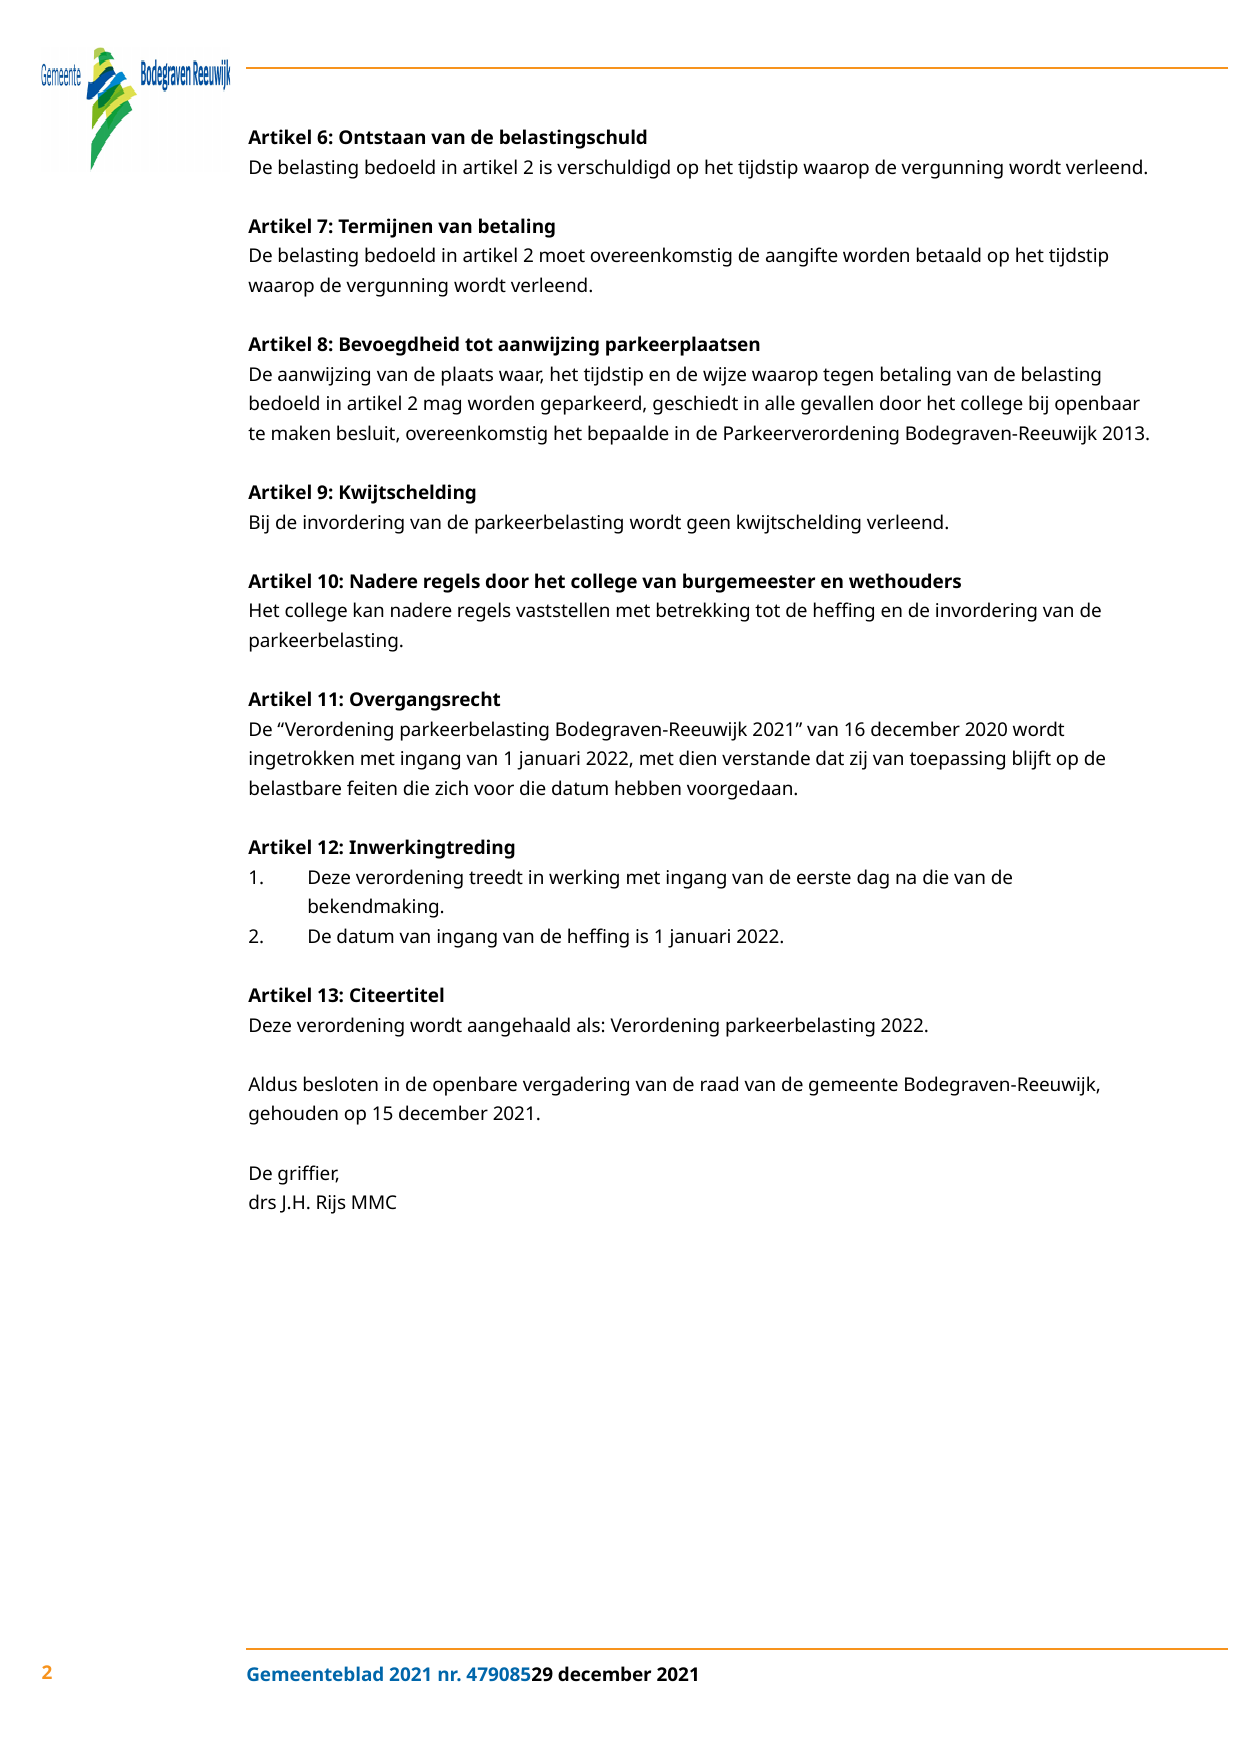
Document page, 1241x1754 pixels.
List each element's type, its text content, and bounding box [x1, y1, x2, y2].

text Artikel 6: Ontstaan van de belastingschuld [248, 124, 1152, 150]
text Deze verordening wordt aangehaald als: Verordening parkeerbelasting 2022. [248, 1012, 1152, 1038]
text Bij de invordering van de parkeerbelasting wordt geen kwijtschelding verleend. [248, 509, 1152, 535]
text De belasting bedoeld in artikel 2 is verschuldigd op het tijdstip waarop de vergunning wordt verleend. [248, 154, 1152, 180]
text Artikel 10: Nadere regels door het college van burgemeester en wethouders [248, 568, 1152, 594]
list Deze verordening treedt in werking met ingang van de eerste dag na die van de bekendmaking. [248, 864, 1152, 919]
text Artikel 13: Citeertitel [248, 982, 1152, 1008]
text Artikel 9: Kwijtschelding [248, 479, 1152, 505]
text Het college kan nadere regels vaststellen met betrekking tot de heffing en de invordering van de parkeerbelasting. [248, 598, 1152, 653]
picture [41, 47, 231, 172]
text Artikel 7: Termijnen van betaling [248, 213, 1152, 239]
text Artikel 11: Overgangsrecht [248, 686, 1152, 712]
text De “Verordening parkeerbelasting Bodegraven-Reeuwijk 2021” van 16 december 2020 wordt ingetrokken met ingang van 1 januari 2022, met dien verstande dat zij van toepassing blijft op de belastbare feiten die zich voor die datum hebben voorgedaan. [248, 716, 1152, 801]
text drs J.H. Rijs MMC [248, 1189, 1152, 1215]
text De griffier, [248, 1160, 1152, 1186]
list De datum van ingang van de heffing is 1 januari 2022. [248, 923, 1152, 949]
text De belasting bedoeld in artikel 2 moet overeenkomstig de aangifte worden betaald op het tijdstip waarop de vergunning wordt verleend. [248, 243, 1152, 298]
text Artikel 8: Bevoegdheid tot aanwijzing parkeerplaatsen [248, 331, 1152, 357]
text Artikel 12: Inwerkingtreding [248, 834, 1152, 860]
text Aldus besloten in de openbare vergadering van de raad van de gemeente Bodegraven-Reeuwijk, gehouden op 15 december 2021. [248, 1071, 1152, 1126]
text De aanwijzing van de plaats waar, het tijdstip en de wijze waarop tegen betaling van de belasting bedoeld in artikel 2 mag worden geparkeerd, geschiedt in alle gevallen door het college bij openbaar te maken besluit, overeenkomstig het bepaalde in de Parkeerverordening Bodegraven-Reeuwijk 2013. [248, 361, 1152, 446]
